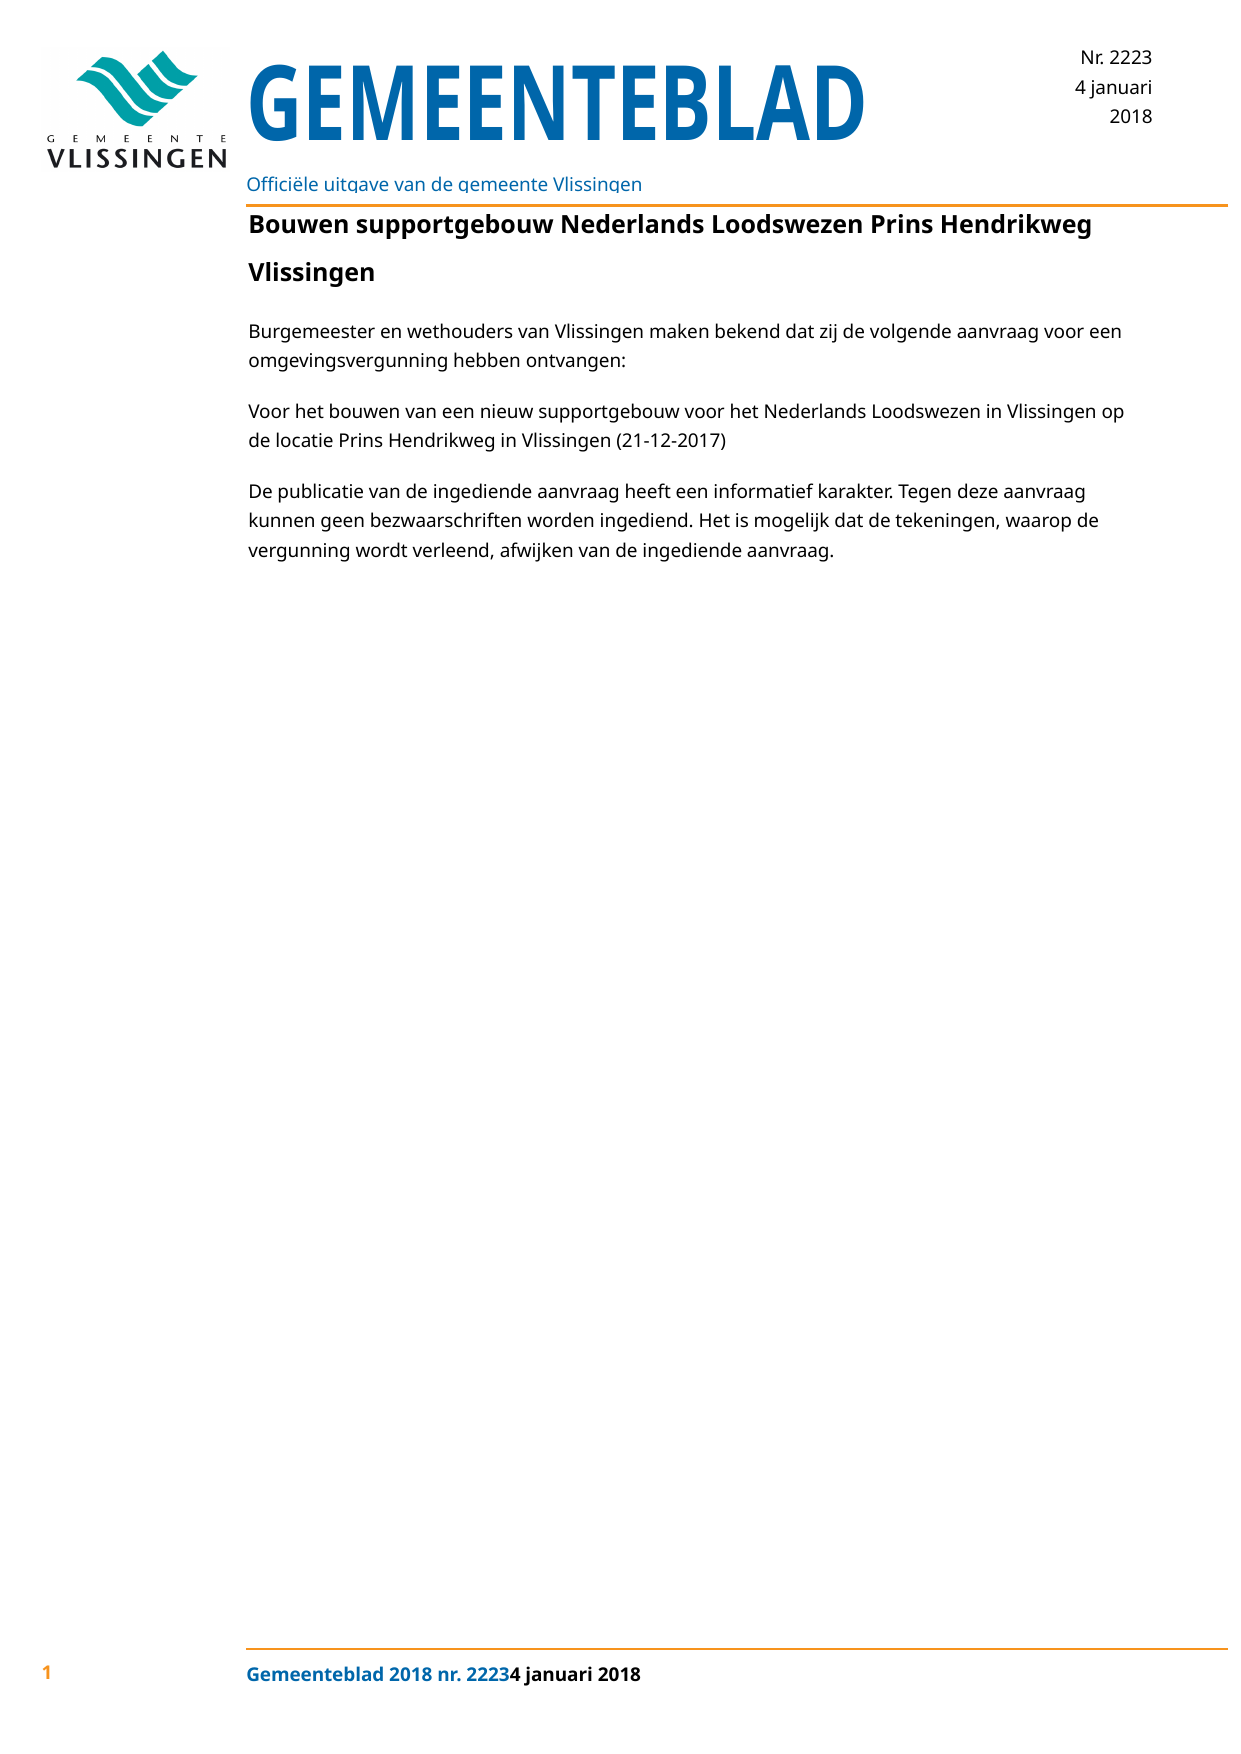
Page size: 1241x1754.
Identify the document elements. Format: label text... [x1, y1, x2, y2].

text Burgemeester en wethouders van Vlissingen maken bekend dat zij de volgende aanvraag voor een omgevingsvergunning hebben ontvangen: [248, 318, 1152, 373]
text De publicatie van de ingediende aanvraag heeft een informatief karakter. Tegen deze aanvraag kunnen geen bezwaarschriften worden ingediend. Het is mogelijk dat de tekeningen, waarop de vergunning wordt verleend, afwijken van de ingediende aanvraag. [248, 478, 1152, 563]
picture [41, 47, 231, 172]
text Voor het bouwen van een nieuw supportgebouw voor het Nederlands Loodswezen in Vlissingen op de locatie Prins Hendrikweg in Vlissingen (21-12-2017) [248, 398, 1152, 453]
text Bouwen supportgebouw Nederlands Loodswezen Prins Hendrikweg Vlissingen [248, 207, 1152, 288]
